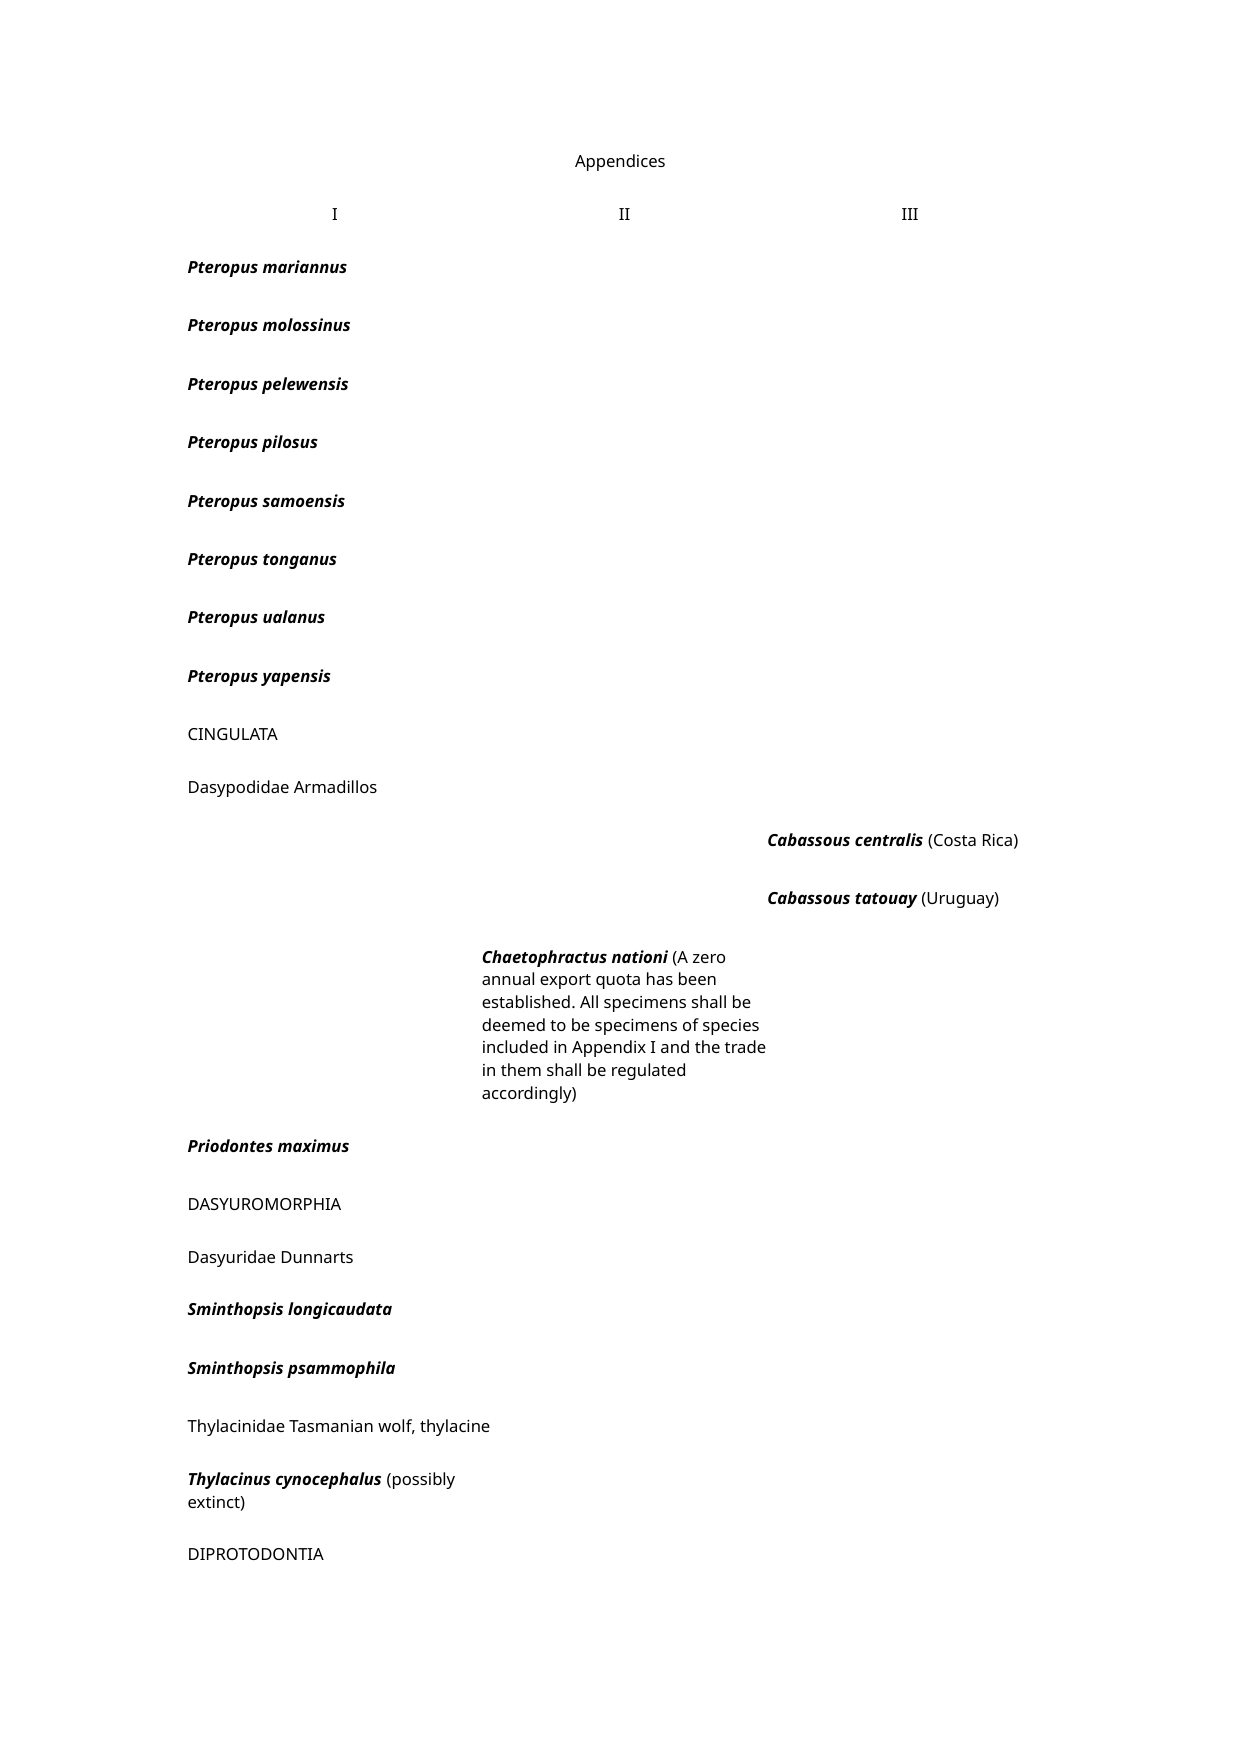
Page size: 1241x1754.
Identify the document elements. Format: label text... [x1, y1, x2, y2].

table_cell [482, 314, 767, 372]
table_cell III [767, 203, 1053, 255]
table_cell [482, 887, 767, 945]
table_cell [188, 945, 482, 1134]
table_cell Pteropus tonganus [188, 548, 482, 606]
table_cell Pteropus mariannus [188, 255, 482, 314]
table_cell [767, 548, 1053, 606]
table_cell [767, 314, 1053, 372]
table_cell Sminthopsis longicaudata [188, 1298, 482, 1356]
table_cell [482, 606, 767, 664]
table_cell [767, 489, 1053, 548]
table_cell Dasypodidae Armadillos [188, 776, 1053, 828]
table_cell [482, 372, 767, 431]
table_cell [482, 489, 767, 548]
table_cell II [482, 203, 767, 255]
table_cell CINGULATA [188, 723, 1053, 776]
table_cell [188, 887, 482, 945]
table_cell [767, 945, 1053, 1134]
table_cell [767, 1468, 1053, 1543]
table_cell Pteropus yapensis [188, 665, 482, 723]
table_cell [482, 548, 767, 606]
table_cell [767, 606, 1053, 664]
table_cell [767, 1134, 1053, 1193]
table_cell [482, 431, 767, 489]
table_cell [482, 255, 767, 314]
table_cell [482, 665, 767, 723]
table_cell Pteropus molossinus [188, 314, 482, 372]
table_cell [188, 828, 482, 887]
table_cell Cabassous tatouay (Uruguay) [767, 887, 1053, 945]
table_cell Dasyuridae Dunnarts [188, 1245, 1053, 1298]
table_cell [482, 1468, 767, 1543]
table_cell DASYUROMORPHIA [188, 1193, 1053, 1245]
table_cell [482, 1298, 767, 1356]
table_cell Pteropus pilosus [188, 431, 482, 489]
table_cell Priodontes maximus [188, 1134, 482, 1193]
table_cell [767, 431, 1053, 489]
table_cell DIPROTODONTIA [188, 1543, 1053, 1596]
table_cell Sminthopsis psammophila [188, 1356, 482, 1415]
table_header Appendices [188, 150, 1053, 203]
table_cell [767, 372, 1053, 431]
table_cell Thylacinus cynocephalus (possibly extinct) [188, 1468, 482, 1543]
table_cell [482, 828, 767, 887]
table_cell Pteropus samoensis [188, 489, 482, 548]
table_cell [767, 1356, 1053, 1415]
table_cell [767, 255, 1053, 314]
table_cell Chaetophractus nationi (A zero annual export quota has been established. All specimens shall be deemed to be specimens of species included in Appendix I and the trade in them shall be regulated accordingly) [482, 945, 767, 1134]
table_cell [767, 1298, 1053, 1356]
table_cell Pteropus ualanus [188, 606, 482, 664]
table_cell [482, 1356, 767, 1415]
table_cell [767, 665, 1053, 723]
table_cell I [188, 203, 482, 255]
table_cell Cabassous centralis (Costa Rica) [767, 828, 1053, 887]
table_cell [482, 1134, 767, 1193]
table_cell Pteropus pelewensis [188, 372, 482, 431]
table_cell Thylacinidae Tasmanian wolf, thylacine [188, 1415, 1053, 1468]
